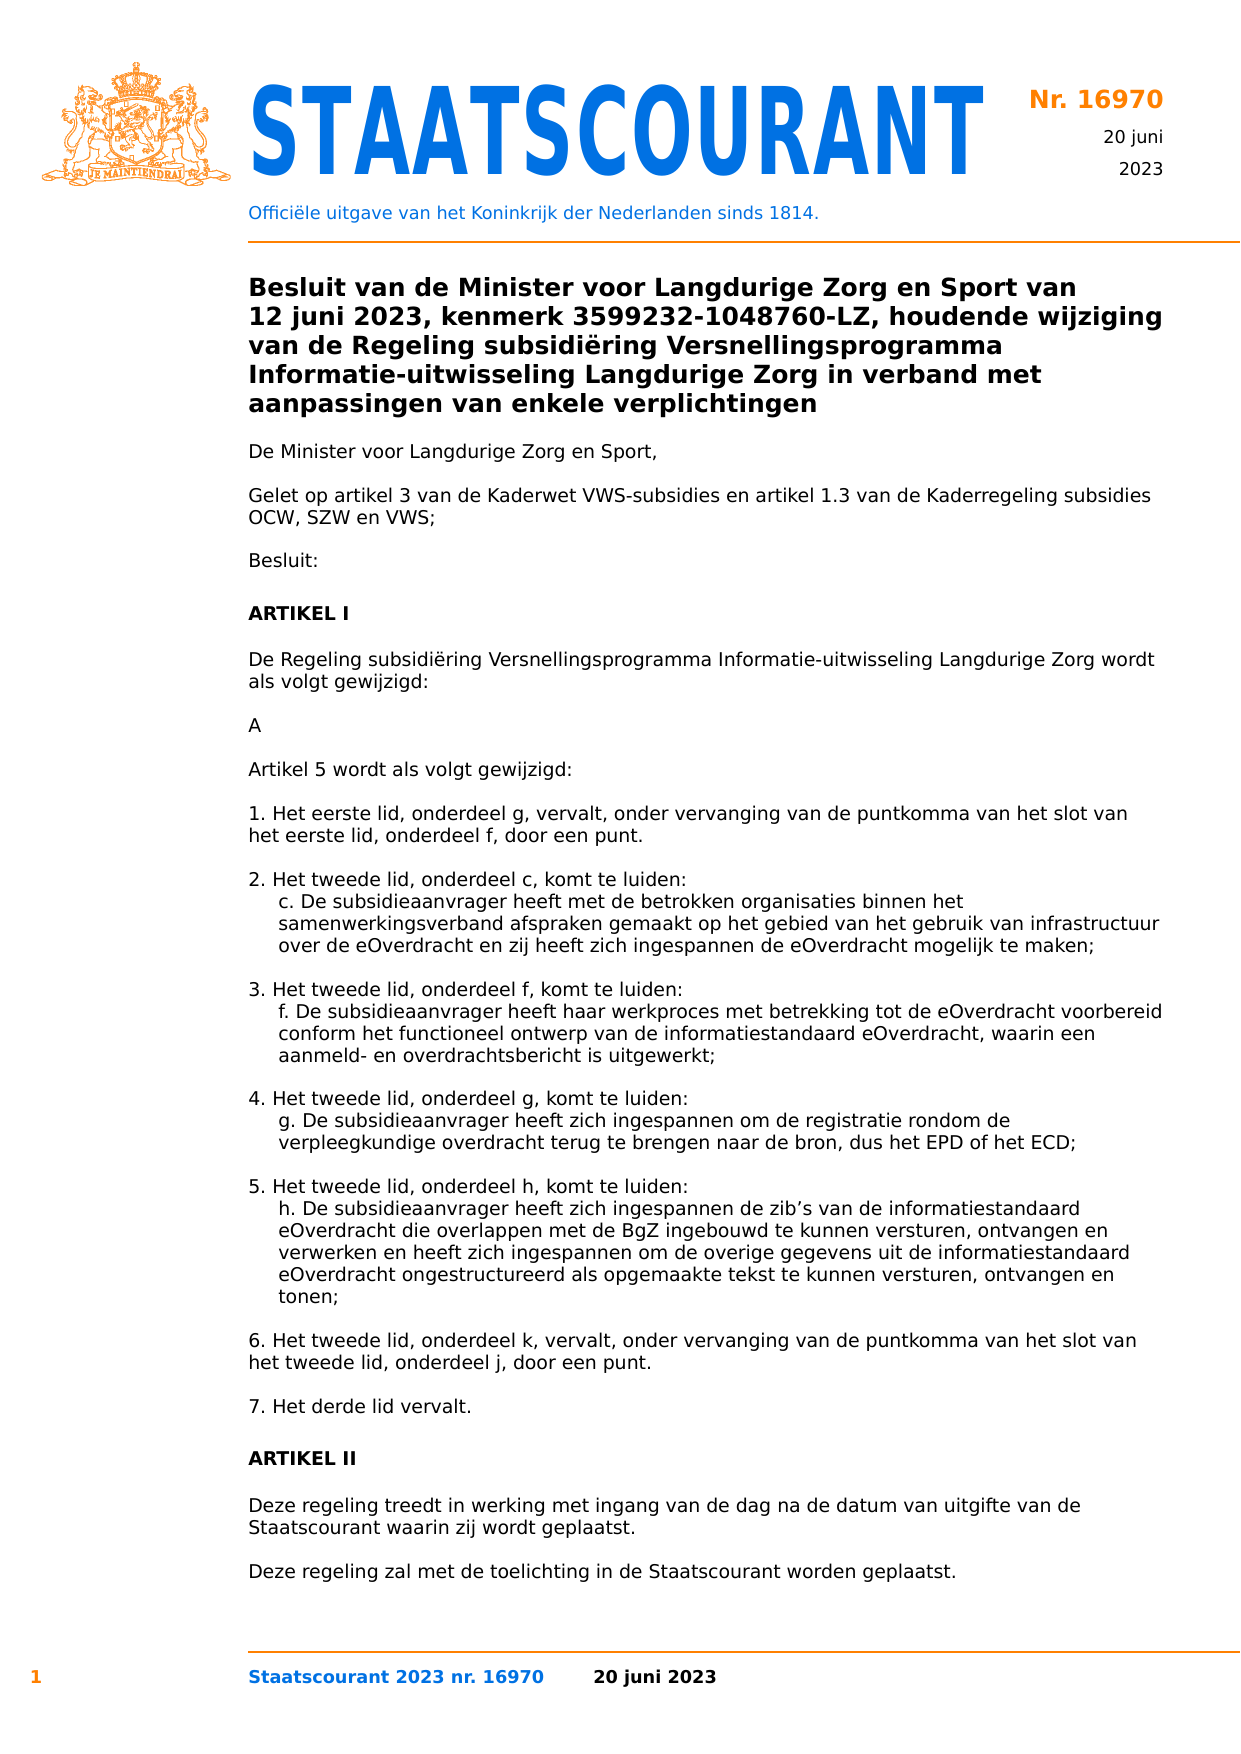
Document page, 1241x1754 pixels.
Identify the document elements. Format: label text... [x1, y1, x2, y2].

text c. De subsidieaanvrager heeft met de betrokken organisaties binnen het samenwerkingsverband afspraken gemaakt op het gebied van het gebruik van infrastructuur over de eOverdracht en zij heeft zich ingespannen de eOverdracht mogelijk te maken; [278, 891, 1163, 957]
text 2. Het tweede lid, onderdeel c, komt te luiden: [248, 869, 1163, 891]
table_cell 2023 [998, 153, 1240, 203]
text De Minister voor Langdurige Zorg en Sport, [248, 441, 1163, 463]
text A [248, 715, 1163, 737]
subtitle ARTIKEL II [248, 1448, 1163, 1470]
text 3. Het tweede lid, onderdeel f, komt te luiden: [248, 978, 1163, 1001]
text De Regeling subsidiëring Versnellingsprogramma Informatie-uitwisseling Langdurige Zorg wordt als volgt gewijzigd: [248, 649, 1163, 693]
text 1. Het eerste lid, onderdeel g, vervalt, onder vervanging van de puntkomma van het slot van het eerste lid, onderdeel f, door een punt. [248, 803, 1163, 847]
text g. De subsidieaanvrager heeft zich ingespannen om de registratie rondom de verpleegkundige overdracht terug te brengen naar de bron, dus het EPD of het ECD; [278, 1110, 1163, 1154]
text 6. Het tweede lid, onderdeel k, vervalt, onder vervanging van de puntkomma van het slot van het tweede lid, onderdeel j, door een punt. [248, 1330, 1163, 1374]
table_header STAATSCOURANT [248, 62, 998, 203]
text Deze regeling zal met de toelichting in de Staatscourant worden geplaatst. [248, 1561, 1163, 1582]
text Besluit: [248, 550, 1163, 572]
text f. De subsidieaanvrager heeft haar werkproces met betrekking tot de eOverdracht voorbereid conform het functioneel ontwerp van de informatiestandaard eOverdracht, waarin een aanmeld- en overdrachtsbericht is uitgewerkt; [278, 1001, 1163, 1066]
picture [41, 62, 231, 186]
table_header Nr. 16970 [998, 62, 1240, 121]
table_header [25, 62, 248, 241]
text 4. Het tweede lid, onderdeel g, komt te luiden: [248, 1088, 1163, 1110]
text h. De subsidieaanvrager heeft zich ingespannen de zib’s van de informatiestandaard eOverdracht die overlappen met de BgZ ingebouwd te kunnen versturen, ontvangen en verwerken en heeft zich ingespannen om de overige gegevens uit de informatiestandaard eOverdracht ongestructureerd als opgemaakte tekst te kunnen versturen, ontvangen en tonen; [278, 1198, 1163, 1308]
text 7. Het derde lid vervalt. [248, 1396, 1163, 1418]
subtitle ARTIKEL I [248, 602, 1163, 624]
text Gelet op artikel 3 van de Kaderwet VWS-subsidies en artikel 1.3 van de Kaderregeling subsidies OCW, SZW en VWS; [248, 484, 1163, 528]
subtitle Besluit van de Minister voor Langdurige Zorg en Sport van 12 juni 2023, kenmerk 3599232-1048760-LZ, houdende wijziging van de Regeling subsidiëring Versnellingsprogramma Informatie-uitwisseling Langdurige Zorg in verband met aanpassingen van enkele verplichtingen [248, 273, 1163, 419]
table_cell Officiële uitgave van het Koninkrijk der Nederlanden sinds 1814. [248, 203, 1240, 241]
text 5. Het tweede lid, onderdeel h, komt te luiden: [248, 1176, 1163, 1198]
text Artikel 5 wordt als volgt gewijzigd: [248, 759, 1163, 781]
text Deze regeling treedt in werking met ingang van de dag na de datum van uitgifte van de Staatscourant waarin zij wordt geplaatst. [248, 1495, 1163, 1539]
table_cell 20 juni [998, 121, 1240, 153]
